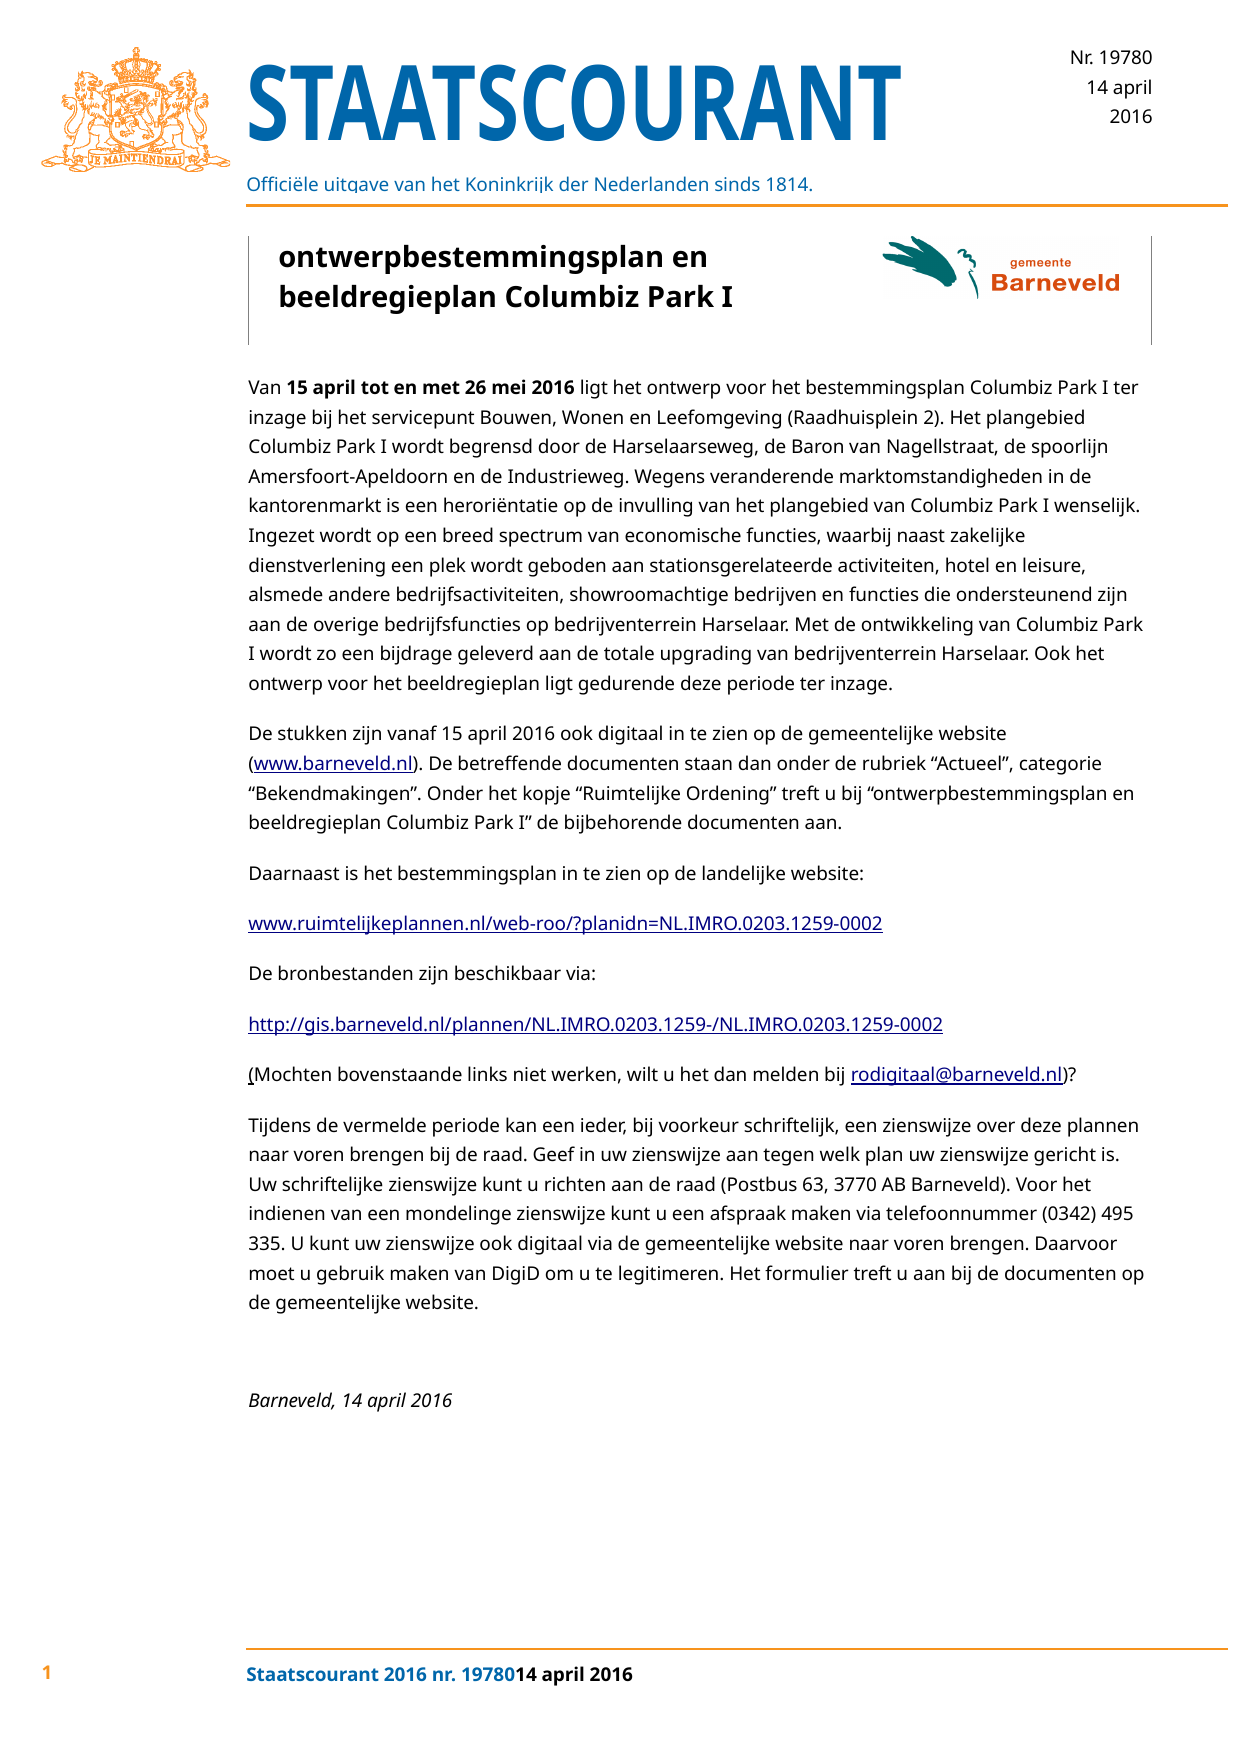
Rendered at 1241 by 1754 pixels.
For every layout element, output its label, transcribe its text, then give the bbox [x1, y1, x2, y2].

text (Mochten bovenstaande links niet werken, wilt u het dan melden bij rodigitaal@barneveld.nl)? [248, 1061, 1152, 1087]
text Barneveld, 14 april 2016 [248, 1387, 1152, 1413]
text Daarnaast is het bestemmingsplan in te zien op de landelijke website: [248, 860, 1152, 885]
text De stukken zijn vanaf 15 april 2016 ook digitaal in te zien op de gemeentelijke website (www.barneveld.nl). De betreffende documenten staan dan onder de rubriek “Actueel”, categorie “Bekendmakingen”. Onder het kopje “Ruimtelijke Ordening” treft u bij “ontwerpbestemmingsplan en beeldregieplan Columbiz Park I” de bijbehorende documenten aan. [248, 721, 1152, 835]
text http://gis.barneveld.nl/plannen/NL.IMRO.0203.1259-/NL.IMRO.0203.1259-0002 [248, 1011, 1152, 1037]
text Tijdens de vermelde periode kan een ieder, bij voorkeur schriftelijk, een zienswijze over deze plannen naar voren brengen bij de raad. Geef in uw zienswijze aan tegen welk plan uw zienswijze gericht is. Uw schriftelijke zienswijze kunt u richten aan de raad (Postbus 63, 3770 AB Barneveld). Voor het indienen van een mondelinge zienswijze kunt u een afspraak maken via telefoonnummer (0342) 495 335. U kunt uw zienswijze ook digitaal via de gemeentelijke website naar voren brengen. Daarvoor moet u gebruik maken van DigiD om u te legitimeren. Het formulier treft u aan bij de documenten op de gemeentelijke website. [248, 1112, 1152, 1315]
text Van 15 april tot en met 26 mei 2016 ligt het ontwerp voor het bestemmingsplan Columbiz Park I ter inzage bij het servicepunt Bouwen, Wonen en Leefomgeving (Raadhuisplein 2). Het plangebied Columbiz Park I wordt begrensd door de Harselaarseweg, de Baron van Nagellstraat, de spoorlijn Amersfoort-Apeldoorn en de Industrieweg. Wegens veranderende marktomstandigheden in de kantorenmarkt is een heroriëntatie op de invulling van het plangebied van Columbiz Park I wenselijk. Ingezet wordt op een breed spectrum van economische functies, waarbij naast zakelijke dienstverlening een plek wordt geboden aan stationsgerelateerde activiteiten, hotel en leisure, alsmede andere bedrijfsactiviteiten, showroomachtige bedrijven en functies die ondersteunend zijn aan de overige bedrijfsfuncties op bedrijventerrein Harselaar. Met de ontwikkeling van Columbiz Park I wordt zo een bijdrage geleverd aan de totale upgrading van bedrijventerrein Harselaar. Ook het ontwerp voor het beeldregieplan ligt gedurende deze periode ter inzage. [248, 374, 1152, 696]
picture [41, 47, 231, 172]
text www.ruimtelijkeplannen.nl/web-roo/?planidn=NL.IMRO.0203.1259-0002 [248, 910, 1152, 936]
table_header [850, 236, 1151, 345]
table_header ontwerpbestemmingsplan en beeldregieplan Columbiz Park I [249, 236, 850, 345]
picture [882, 236, 1119, 299]
text De bronbestanden zijn beschikbaar via: [248, 961, 1152, 986]
